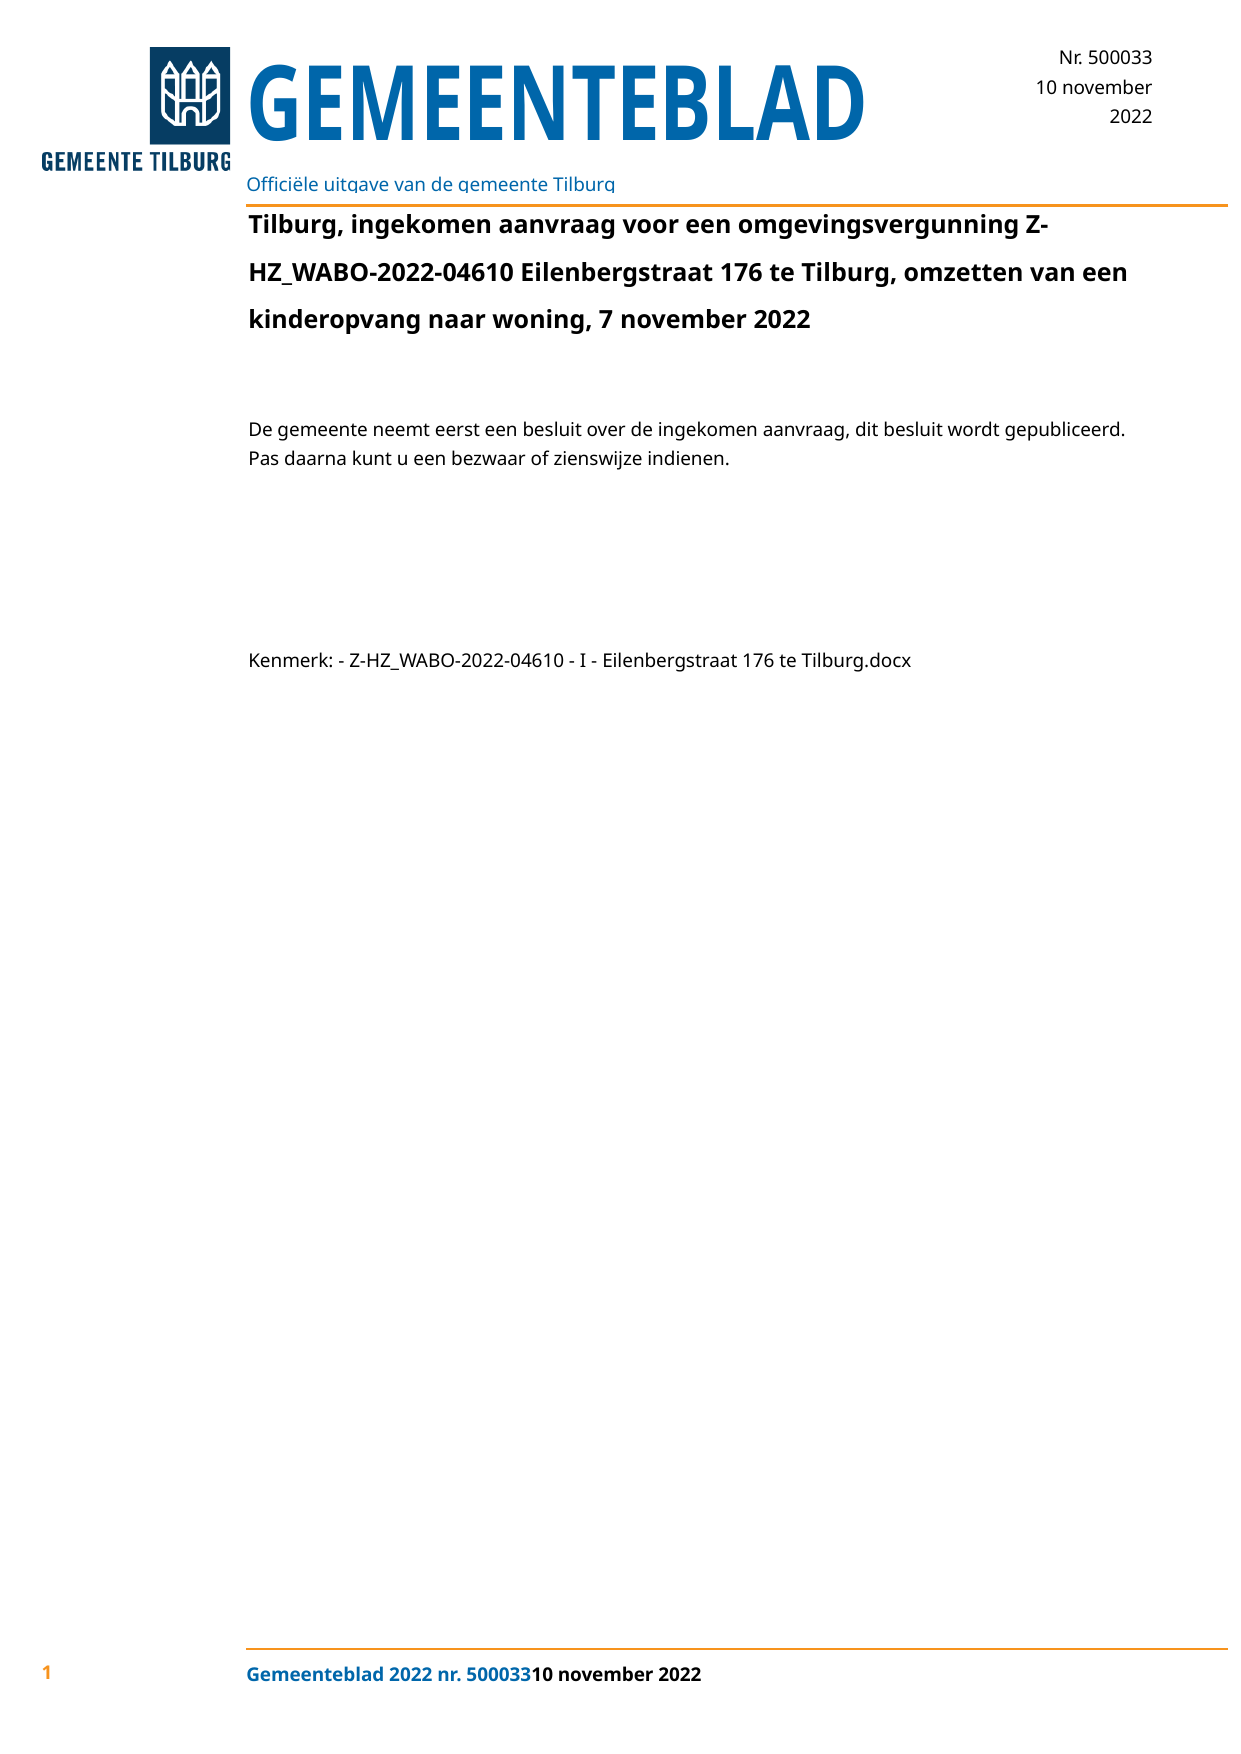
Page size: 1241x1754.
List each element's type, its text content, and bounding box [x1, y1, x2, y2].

text Kenmerk: - Z-HZ_WABO-2022-04610 - I - Eilenbergstraat 176 te Tilburg.docx [248, 647, 1152, 673]
picture [41, 47, 231, 172]
text Tilburg, ingekomen aanvraag voor een omgevingsvergunning Z-HZ_WABO-2022-04610 Eilenbergstraat 176 te Tilburg, omzetten van een kinderopvang naar woning, 7 november 2022 [248, 207, 1152, 336]
text De gemeente neemt eerst een besluit over de ingekomen aanvraag, dit besluit wordt gepubliceerd. Pas daarna kunt u een bezwaar of zienswijze indienen. [248, 416, 1152, 471]
